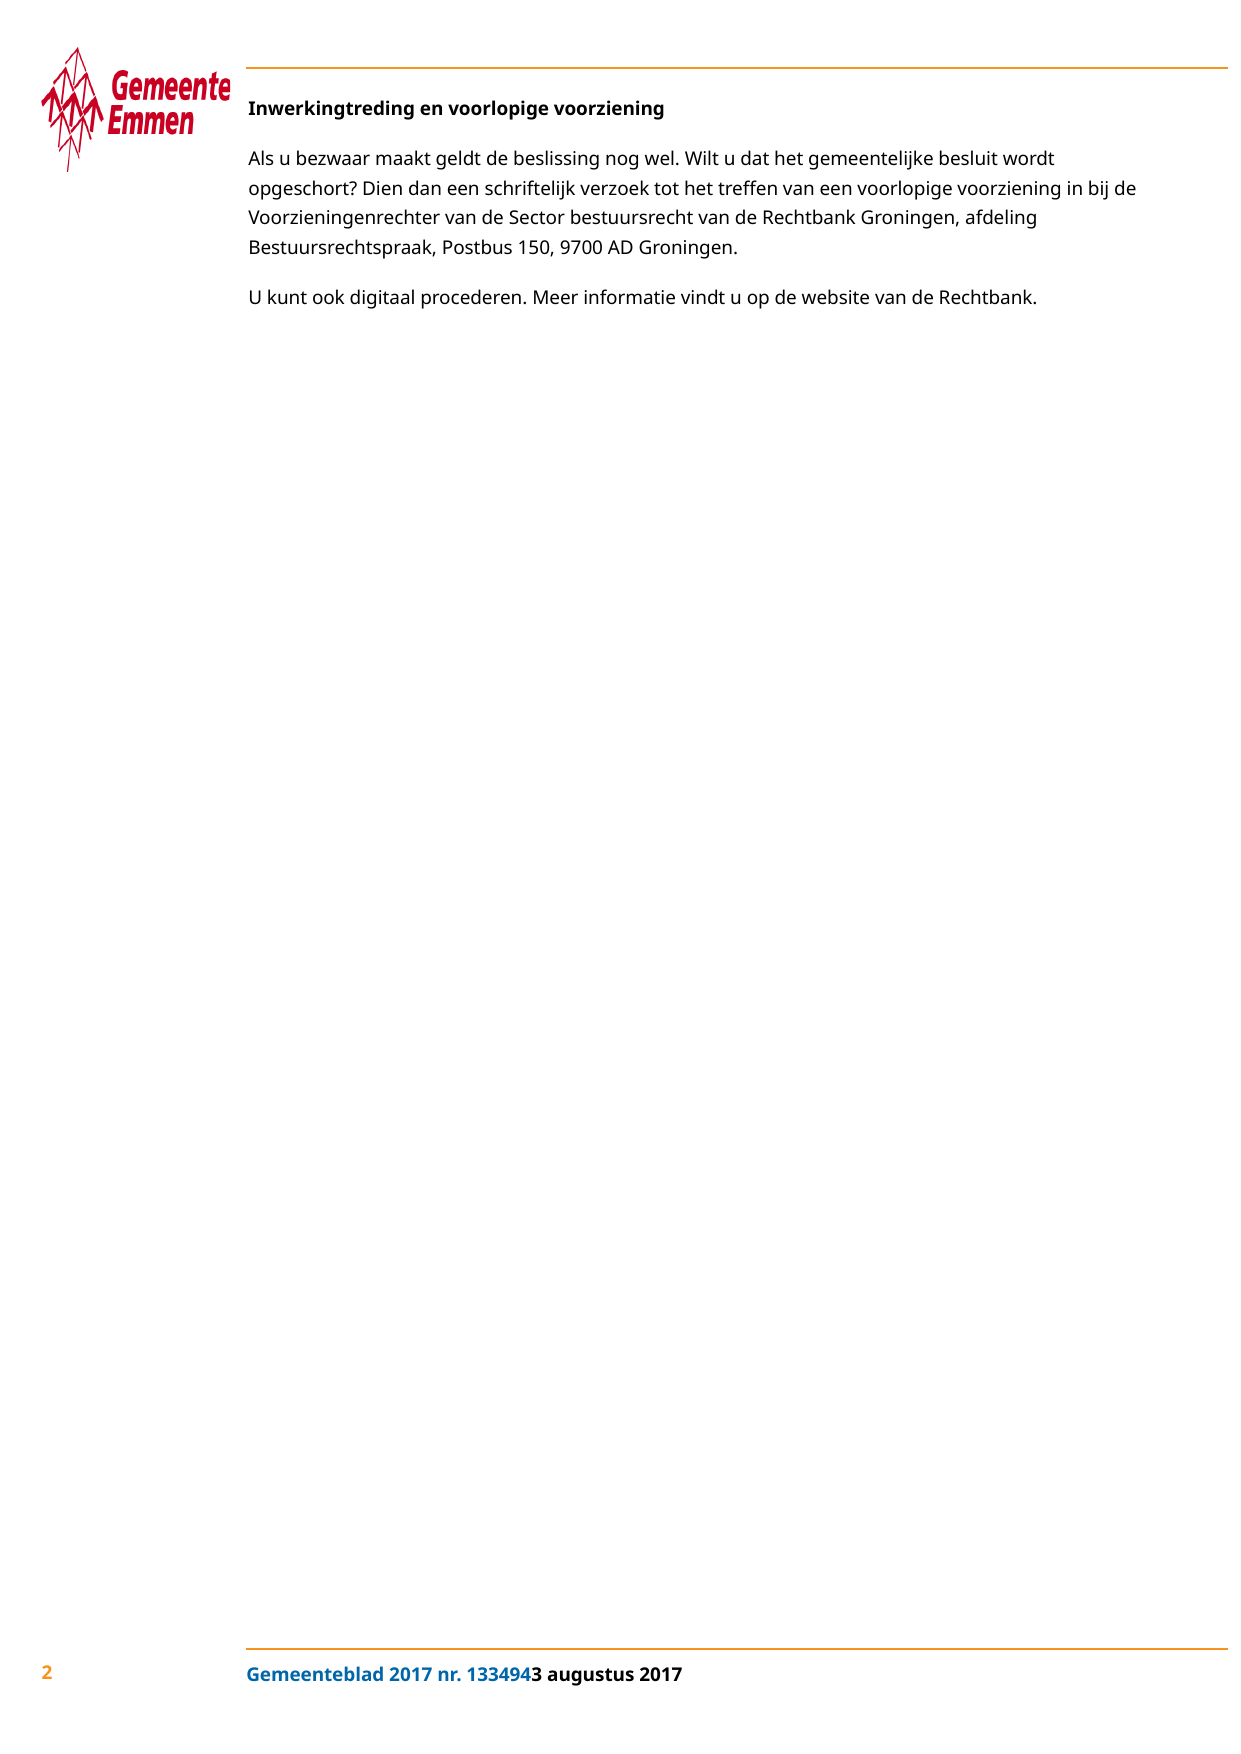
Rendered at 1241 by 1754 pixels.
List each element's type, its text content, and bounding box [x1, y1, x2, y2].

text U kunt ook digitaal procederen. Meer informatie vindt u op de website van de Rechtbank. [248, 284, 1152, 310]
picture [41, 47, 231, 172]
text Als u bezwaar maakt geldt de beslissing nog wel. Wilt u dat het gemeentelijke besluit wordt opgeschort? Dien dan een schriftelijk verzoek tot het treffen van een voorlopige voorziening in bij de Voorzieningenrechter van de Sector bestuursrecht van de Rechtbank Groningen, afdeling Bestuursrechtspraak, Postbus 150, 9700 AD Groningen. [248, 145, 1152, 260]
text Inwerkingtreding en voorlopige voorziening [248, 95, 1152, 121]
